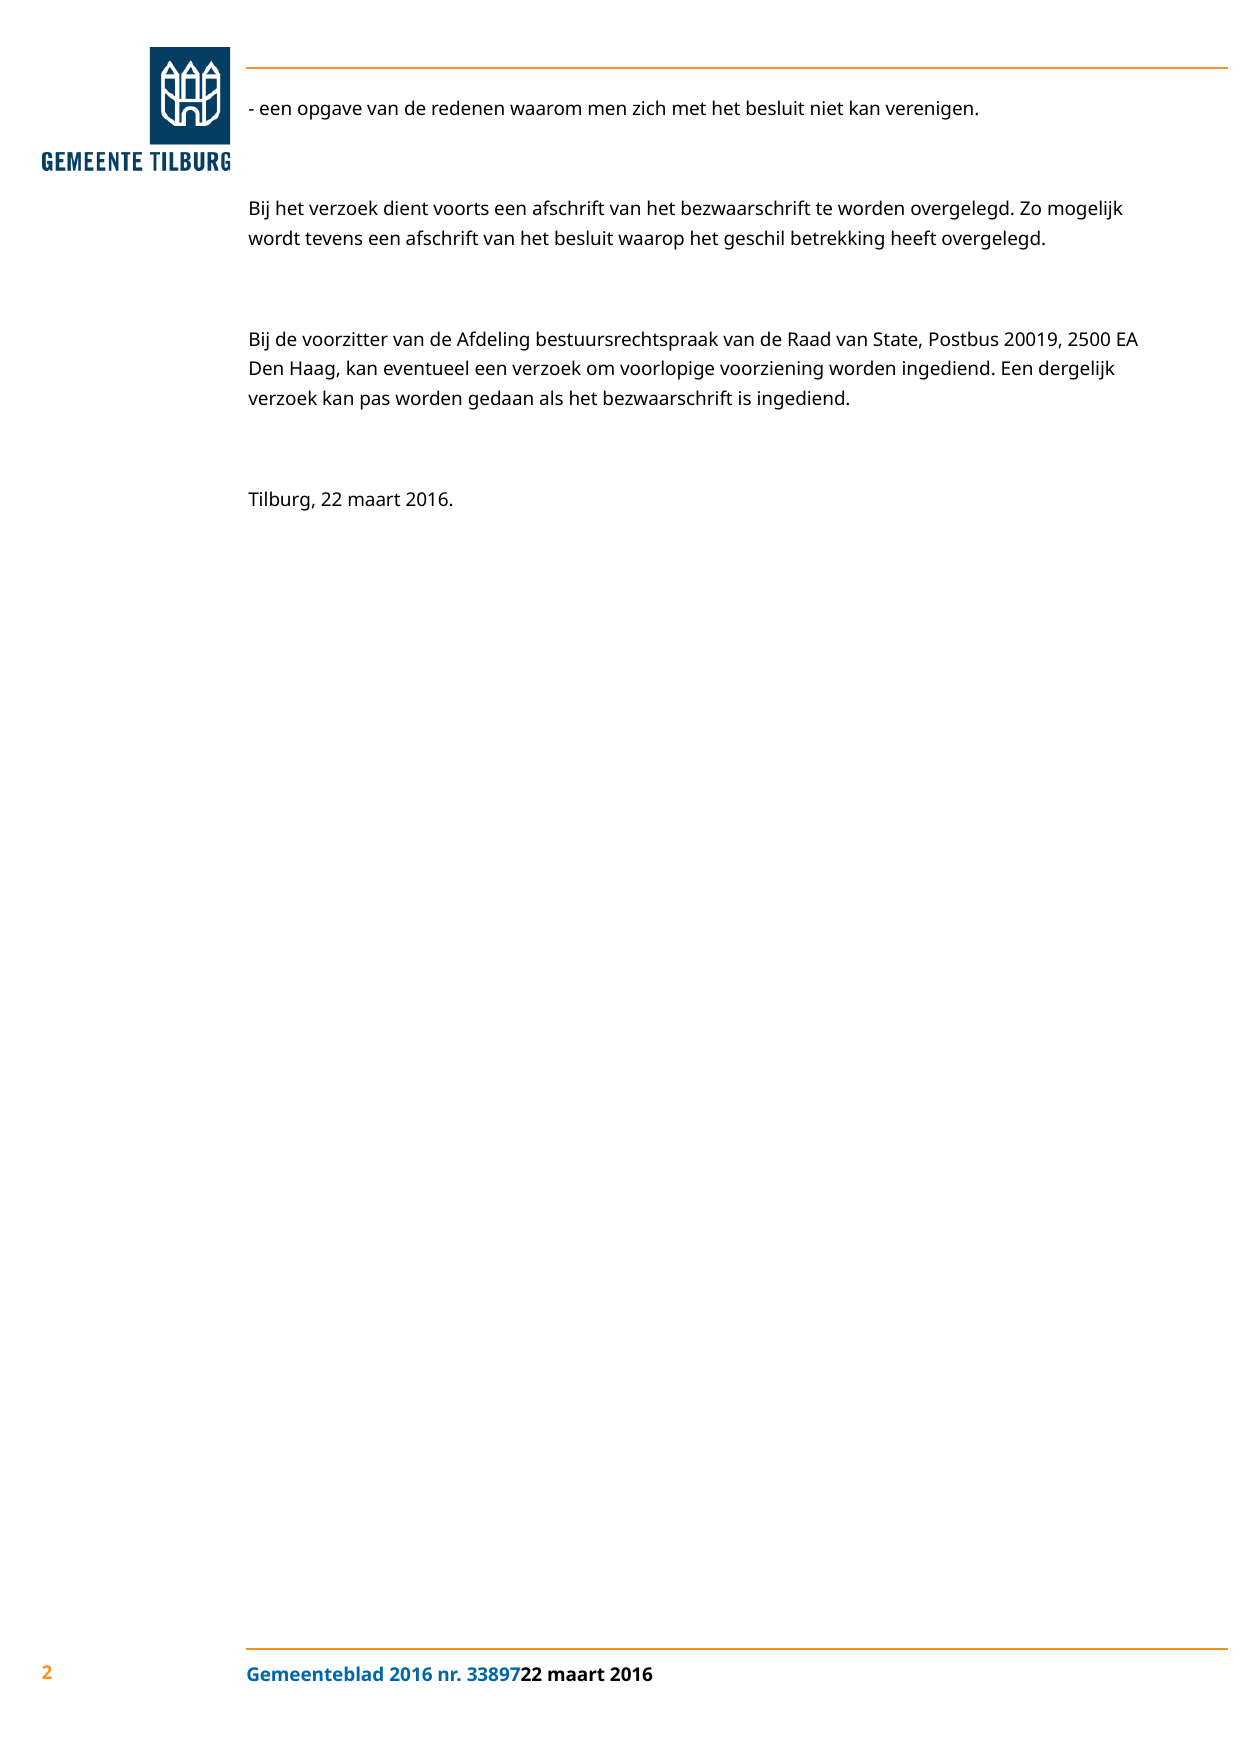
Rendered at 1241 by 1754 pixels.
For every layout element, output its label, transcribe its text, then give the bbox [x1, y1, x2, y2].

picture [41, 47, 231, 172]
text Bij de voorzitter van de Afdeling bestuursrechtspraak van de Raad van State, Postbus 20019, 2500 EA Den Haag, kan eventueel een verzoek om voorlopige voorziening worden ingediend. Een dergelijk verzoek kan pas worden gedaan als het bezwaarschrift is ingediend. [248, 326, 1152, 411]
text - een opgave van de redenen waarom men zich met het besluit niet kan verenigen. [248, 95, 1152, 121]
text Tilburg, 22 maart 2016. [248, 486, 1152, 512]
text Bij het verzoek dient voorts een afschrift van het bezwaarschrift te worden overgelegd. Zo mogelijk wordt tevens een afschrift van het besluit waarop het geschil betrekking heeft overgelegd. [248, 196, 1152, 251]
